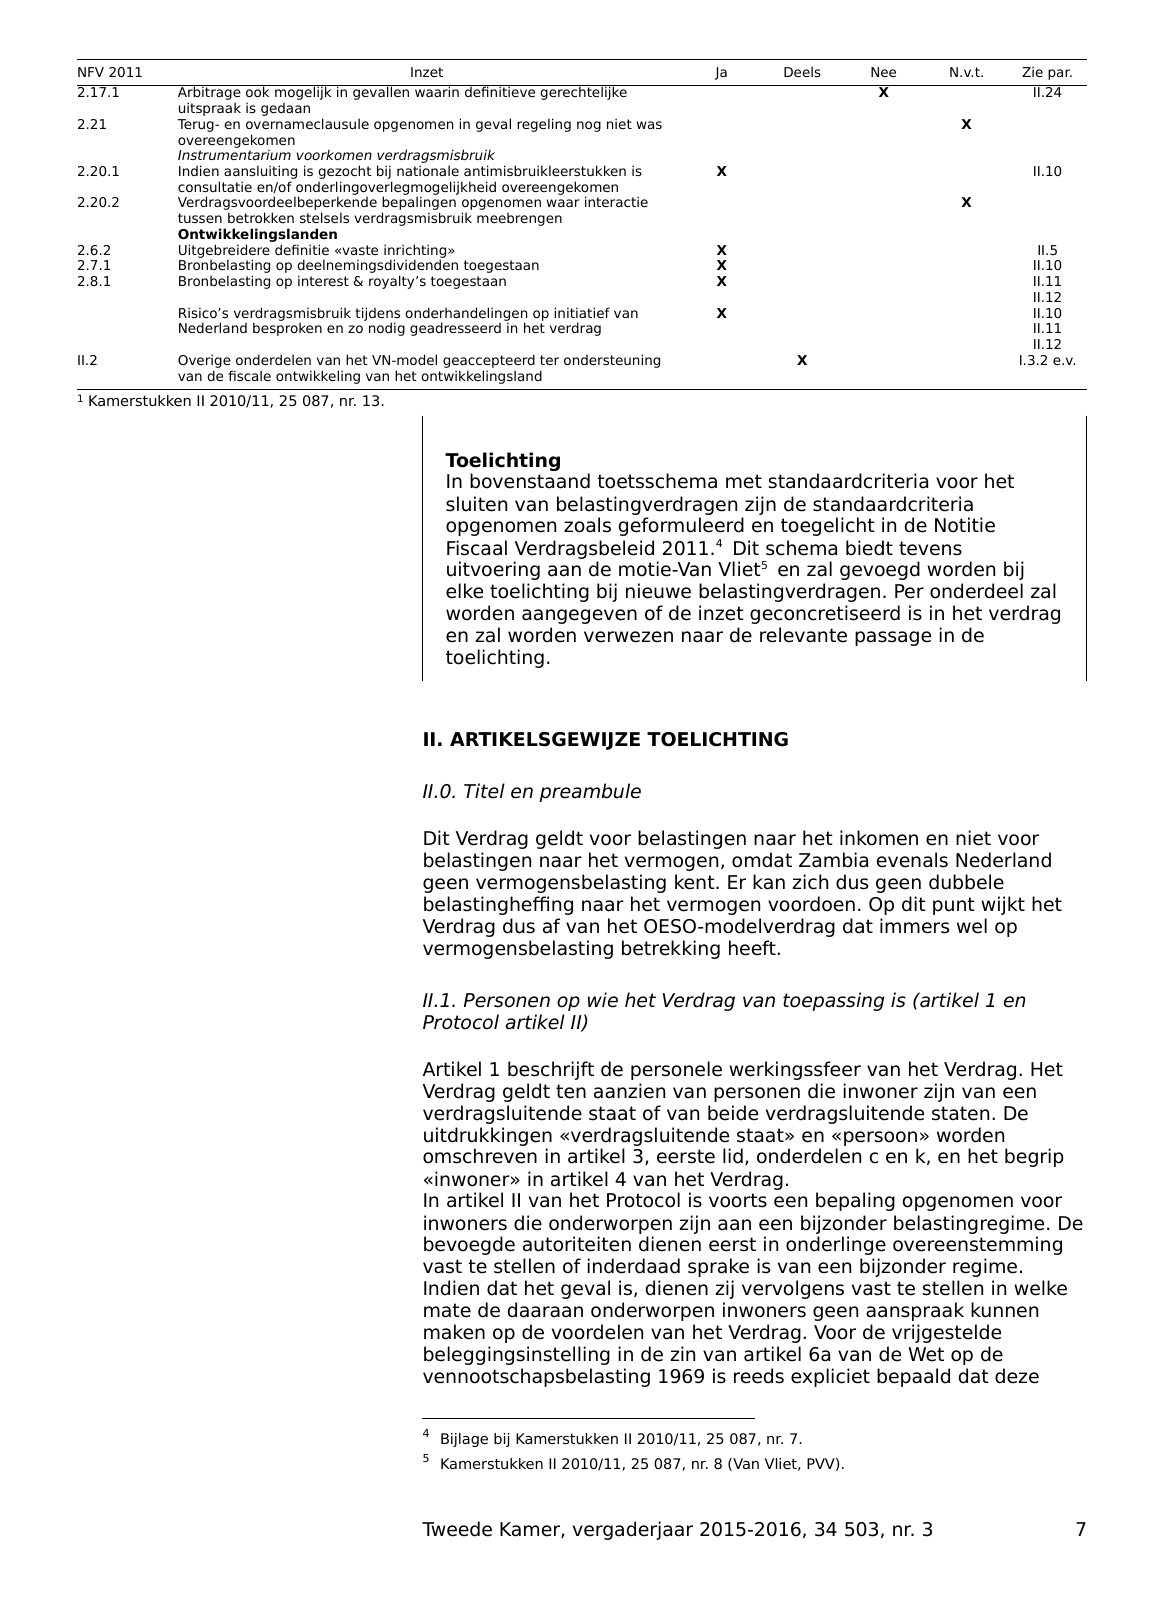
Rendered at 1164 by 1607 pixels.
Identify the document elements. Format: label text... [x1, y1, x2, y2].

table_cell Bronbelasting op deelnemingsdividenden toegestaan [172, 258, 681, 274]
table_cell X [681, 258, 762, 274]
table_cell Instrumentarium voorkomen verdragsmisbruik [172, 148, 681, 164]
table_cell X [842, 86, 925, 117]
table_cell X [925, 195, 1008, 227]
table_cell Overige onderdelen van het VN-model geaccepteerd ter ondersteuning van de fiscale ontwikkeling van het ontwikkelingsland [172, 353, 681, 389]
table_cell [925, 274, 1008, 305]
table_cell [842, 164, 925, 195]
table_cell X [681, 305, 762, 353]
table_cell [1008, 227, 1087, 242]
table_cell 2.8.1 [77, 274, 172, 305]
table_cell [925, 164, 1008, 195]
table_cell [842, 195, 925, 227]
table_header Nee [842, 60, 925, 85]
table_cell 2.20.1 [77, 164, 172, 195]
table_cell 2.17.1 [77, 86, 172, 117]
table_header Inzet [172, 60, 681, 85]
table_cell [681, 148, 762, 164]
table_cell [762, 117, 842, 148]
table_cell Arbitrage ook mogelijk in gevallen waarin definitieve gerechtelijke uitspraak is gedaan [172, 86, 681, 117]
table_cell [842, 148, 925, 164]
table_cell [762, 305, 842, 353]
table_cell [762, 164, 842, 195]
table_cell [681, 117, 762, 148]
table_cell X [762, 353, 842, 389]
table_cell [762, 274, 842, 305]
text In artikel II van het Protocol is voorts een bepaling opgenomen voor inwoners die onderworpen zijn aan een bijzonder belastingregime. De bevoegde autoriteiten dienen eerst in onderlinge overeenstemming vast te stellen of inderdaad sprake is van een bijzonder regime. Indien dat het geval is, dienen zij vervolgens vast te stellen in welke mate de daaraan onderworpen inwoners geen aanspraak kunnen maken op de voordelen van het Verdrag. Voor de vrijgestelde beleggingsinstelling in de zin van artikel 6a van de Wet op de vennootschapsbelasting 1969 is reeds expliciet bepaald dat deze [422, 1190, 1087, 1388]
table_cell II.10 [1008, 258, 1087, 274]
text Dit Verdrag geldt voor belastingen naar het inkomen en niet voor belastingen naar het vermogen, omdat Zambia evenals Nederland geen vermogensbelasting kent. Er kan zich dus geen dubbele belastingheffing naar het vermogen voordoen. Op dit punt wijkt het Verdrag dus af van het OESO-modelverdrag dat immers wel op vermogensbelasting betrekking heeft. [422, 828, 1087, 959]
table_cell 2.7.1 [77, 258, 172, 274]
table_cell [925, 243, 1008, 258]
table_cell [925, 258, 1008, 274]
table_cell [681, 227, 762, 242]
table_cell [925, 86, 1008, 117]
table_cell [1008, 117, 1087, 148]
table_cell Verdragsvoordeelbeperkende bepalingen opgenomen waar interactie tussen betrokken stelsels verdragsmisbruik meebrengen [172, 195, 681, 227]
table_cell X [681, 243, 762, 258]
table_cell 2.6.2 [77, 243, 172, 258]
table_cell I.3.2 e.v. [1008, 353, 1087, 389]
table_cell II.11 II.12 [1008, 274, 1087, 305]
text Artikel 1 beschrijft de personele werkingssfeer van het Verdrag. Het Verdrag geldt ten aanzien van personen die inwoner zijn van een verdragsluitende staat of van beide verdragsluitende staten. De uitdrukkingen «verdragsluitende staat» en «persoon» worden omschreven in artikel 3, eerste lid, onderdelen c en k, en het begrip «inwoner» in artikel 4 van het Verdrag. [422, 1058, 1087, 1190]
table_header NFV 2011 [77, 60, 172, 85]
table_header Ja [681, 60, 762, 85]
table_cell II.5 [1008, 243, 1087, 258]
table_cell [762, 148, 842, 164]
table_header Zie par. [1008, 60, 1087, 85]
table_cell [1008, 148, 1087, 164]
table_cell [842, 227, 925, 242]
table_cell II.2 [77, 353, 172, 389]
table_cell [681, 195, 762, 227]
table_cell [925, 227, 1008, 242]
table_cell [842, 258, 925, 274]
table_cell 1 Kamerstukken II 2010/11, 25 087, nr. 13. [77, 390, 1087, 409]
table_cell [925, 148, 1008, 164]
table_cell [925, 353, 1008, 389]
table_cell [77, 227, 172, 242]
table_cell [77, 148, 172, 164]
table_cell [842, 243, 925, 258]
table_cell 2.21 [77, 117, 172, 148]
table_cell [762, 243, 842, 258]
table_cell X [681, 274, 762, 305]
table_cell II.10 II.11 II.12 [1008, 305, 1087, 353]
subtitle II. ARTIKELSGEWIJZE TOELICHTING [422, 729, 1087, 751]
table_cell [925, 305, 1008, 353]
table_cell [842, 305, 925, 353]
table_cell [762, 86, 842, 117]
table_cell II.24 [1008, 86, 1087, 117]
table_cell [681, 86, 762, 117]
table_cell [762, 195, 842, 227]
table_cell X [681, 164, 762, 195]
table_header N.v.t. [925, 60, 1008, 85]
table_cell [762, 258, 842, 274]
table_cell [77, 305, 172, 353]
table_cell Uitgebreidere definitie «vaste inrichting» [172, 243, 681, 258]
table_cell [762, 227, 842, 242]
table_header Toelichting In bovenstaand toetsschema met standaardcriteria voor het sluiten van belastingverdragen zijn de standaardcriteria opgenomen zoals geformuleerd en toegelicht in de Notitie Fiscaal Verdragsbeleid 2011. Dit schema biedt tevens uitvoering aan de motie-Van Vliet en zal gevoegd worden bij elke toelichting bij nieuwe belastingverdragen. Per onderdeel zal worden aangegeven of de inzet geconcretiseerd is in het verdrag en zal worden verwezen naar de relevante passage in de toelichting. [423, 416, 1086, 681]
table_cell [681, 353, 762, 389]
subtitle II.1. Personen op wie het Verdrag van toepassing is (artikel 1 en Protocol artikel II) [422, 989, 1087, 1033]
table_cell X [925, 117, 1008, 148]
table_cell 2.20.2 [77, 195, 172, 227]
table_cell Ontwikkelingslanden [172, 227, 681, 242]
table_cell Indien aansluiting is gezocht bij nationale antimisbruikleerstukken is consultatie en/of onderlingoverlegmogelijkheid overeengekomen [172, 164, 681, 195]
table_cell [1008, 195, 1087, 227]
table_cell Bronbelasting op interest & royalty’s toegestaan [172, 274, 681, 305]
table_cell [842, 274, 925, 305]
table_cell Risico’s verdragsmisbruik tijdens onderhandelingen op initiatief van Nederland besproken en zo nodig geadresseerd in het verdrag [172, 305, 681, 353]
subtitle II.0. Titel en preambule [422, 781, 1087, 803]
table_cell II.10 [1008, 164, 1087, 195]
table_cell Terug- en overnameclausule opgenomen in geval regeling nog niet was overeengekomen [172, 117, 681, 148]
table_header Deels [762, 60, 842, 85]
table_cell [842, 353, 925, 389]
table_cell [842, 117, 925, 148]
